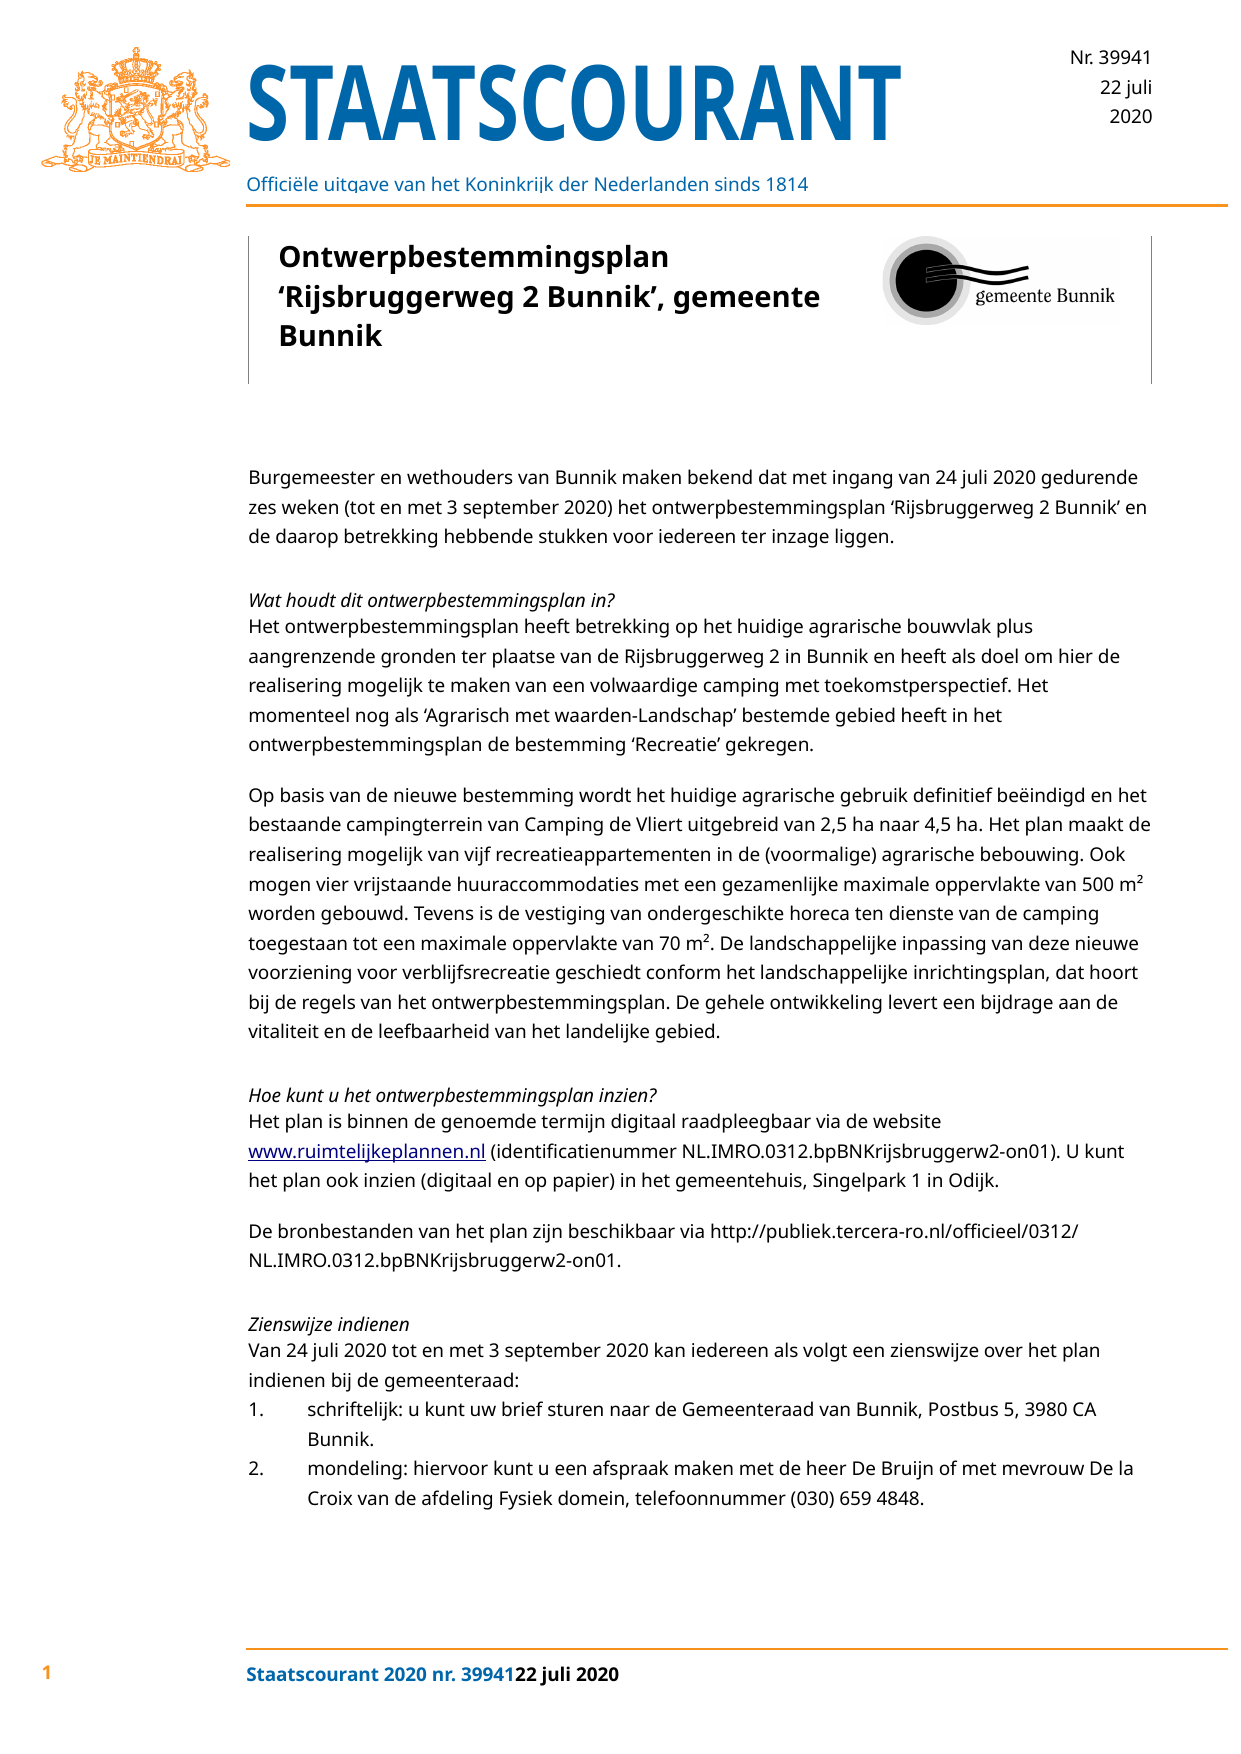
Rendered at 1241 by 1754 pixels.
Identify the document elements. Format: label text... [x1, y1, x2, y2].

list mondeling: hiervoor kunt u een afspraak maken met de heer De Bruijn of met mevrouw De la Croix van de afdeling Fysiek domein, telefoonnummer (030) 659 4848. [248, 1456, 1152, 1511]
text De bronbestanden van het plan zijn beschikbaar via http://publiek.tercera-ro.nl/officieel/0312/ NL.IMRO.0312.bpBNKrijsbruggerw2-on01. [248, 1218, 1152, 1273]
text Het ontwerpbestemmingsplan heeft betrekking op het huidige agrarische bouwvlak plus aangrenzende gronden ter plaatse van de Rijsbruggerweg 2 in Bunnik en heeft als doel om hier de realisering mogelijk te maken van een volwaardige camping met toekomstperspectief. Het momenteel nog als ‘Agrarisch met waarden-Landschap’ bestemde gebied heeft in het ontwerpbestemmingsplan de bestemming ‘Recreatie’ gekregen. [248, 613, 1152, 757]
text Het plan is binnen de genoemde termijn digitaal raadpleegbaar via de website www.ruimtelijkeplannen.nl (identificatienummer NL.IMRO.0312.bpBNKrijsbruggerw2-on01). U kunt het plan ook inzien (digitaal en op papier) in het gemeentehuis, Singelpark 1 in Odijk. [248, 1108, 1152, 1193]
text Van 24 juli 2020 tot en met 3 september 2020 kan iedereen als volgt een zienswijze over het plan indienen bij de gemeenteraad: [248, 1337, 1152, 1392]
table_header [850, 236, 1151, 384]
picture [41, 47, 231, 172]
picture [882, 236, 1119, 325]
text Op basis van de nieuwe bestemming wordt het huidige agrarische gebruik definitief beëindigd en het bestaande campingterrein van Camping de Vliert uitgebreid van 2,5 ha naar 4,5 ha. Het plan maakt de realisering mogelijk van vijf recreatieappartementen in de (voormalige) agrarische bebouwing. Ook mogen vier vrijstaande huuraccommodaties met een gezamenlijke maximale oppervlakte van 500 m² worden gebouwd. Tevens is de vestiging van ondergeschikte horeca ten dienste van de camping toegestaan tot een maximale oppervlakte van 70 m². De landschappelijke inpassing van deze nieuwe voorziening voor verblijfsrecreatie geschiedt conform het landschappelijke inrichtingsplan, dat hoort bij de regels van het ontwerpbestemmingsplan. De gehele ontwikkeling levert een bijdrage aan de vitaliteit en de leefbaarheid van het landelijke gebied. [248, 782, 1152, 1044]
text Wat houdt dit ontwerpbestemmingsplan in? [248, 587, 1152, 613]
text Zienswijze indienen [248, 1311, 1152, 1337]
list schriftelijk: u kunt uw brief sturen naar de Gemeenteraad van Bunnik, Postbus 5, 3980 CA Bunnik. [248, 1396, 1152, 1452]
text Burgemeester en wethouders van Bunnik maken bekend dat met ingang van 24 juli 2020 gedurende zes weken (tot en met 3 september 2020) het ontwerpbestemmingsplan ‘Rijsbruggerweg 2 Bunnik’ en de daarop betrekking hebbende stukken voor iedereen ter inzage liggen. [248, 464, 1152, 549]
table_header Ontwerpbestemmingsplan ‘Rijsbruggerweg 2 Bunnik’, gemeente Bunnik [249, 236, 850, 384]
text Hoe kunt u het ontwerpbestemmingsplan inzien? [248, 1083, 1152, 1108]
